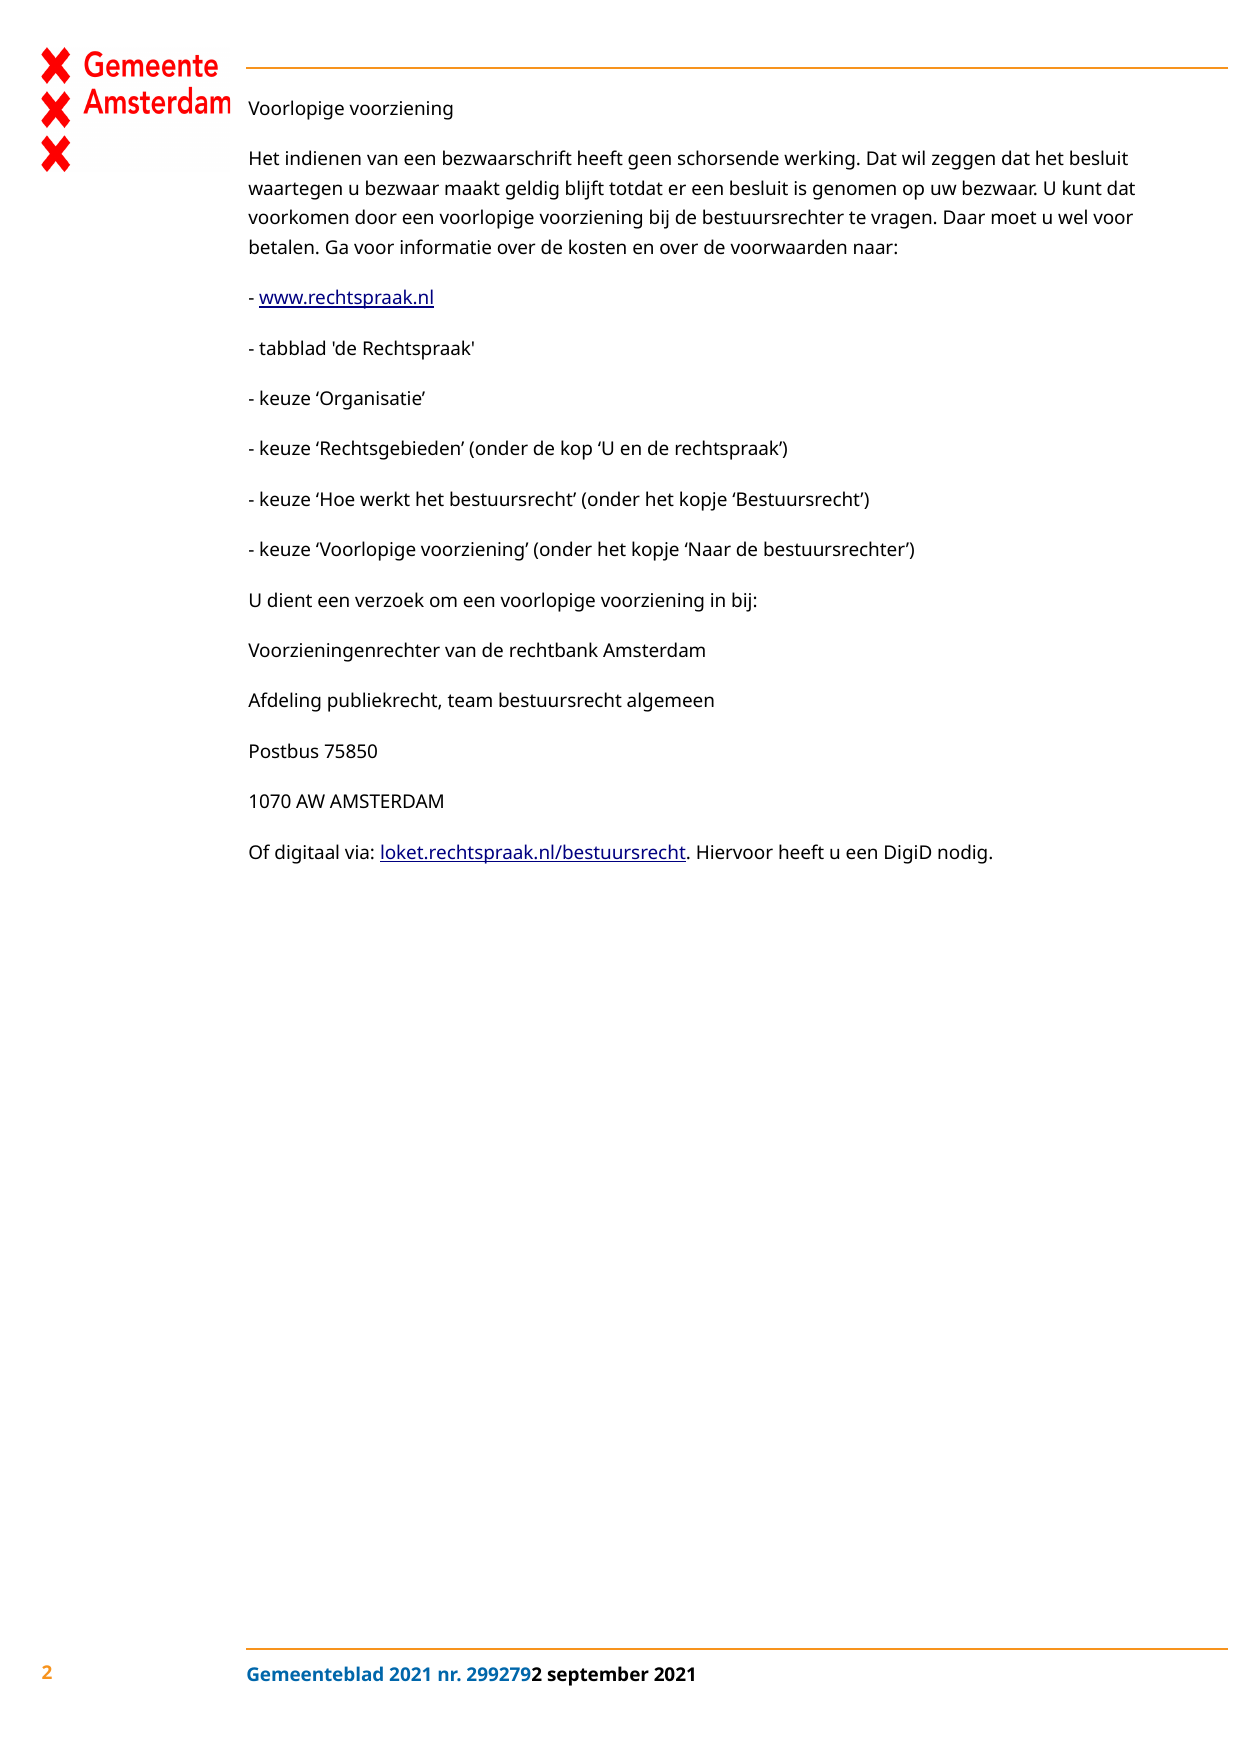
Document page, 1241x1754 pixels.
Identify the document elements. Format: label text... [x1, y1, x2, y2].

text Voorlopige voorziening [248, 95, 1152, 121]
text 1070 AW AMSTERDAM [248, 788, 1152, 814]
text - keuze ‘Organisatie’ [248, 385, 1152, 411]
text - www.rechtspraak.nl [248, 284, 1152, 310]
text - keuze ‘Hoe werkt het bestuursrecht’ (onder het kopje ‘Bestuursrecht’) [248, 486, 1152, 512]
text U dient een verzoek om een voorlopige voorziening in bij: [248, 587, 1152, 613]
text Het indienen van een bezwaarschrift heeft geen schorsende werking. Dat wil zeggen dat het besluit waartegen u bezwaar maakt geldig blijft totdat er een besluit is genomen op uw bezwaar. U kunt dat voorkomen door een voorlopige voorziening bij de bestuursrechter te vragen. Daar moet u wel voor betalen. Ga voor informatie over de kosten en over de voorwaarden naar: [248, 145, 1152, 260]
picture [41, 47, 231, 172]
text Of digitaal via: loket.rechtspraak.nl/bestuursrecht. Hiervoor heeft u een DigiD nodig. [248, 839, 1152, 865]
text Afdeling publiekrecht, team bestuursrecht algemeen [248, 688, 1152, 713]
text - tabblad 'de Rechtspraak' [248, 335, 1152, 361]
text - keuze ‘Rechtsgebieden’ (onder de kop ‘U en de rechtspraak’) [248, 436, 1152, 461]
text Postbus 75850 [248, 738, 1152, 764]
text - keuze ‘Voorlopige voorziening’ (onder het kopje ‘Naar de bestuursrechter’) [248, 536, 1152, 562]
text Voorzieningenrechter van de rechtbank Amsterdam [248, 637, 1152, 663]
